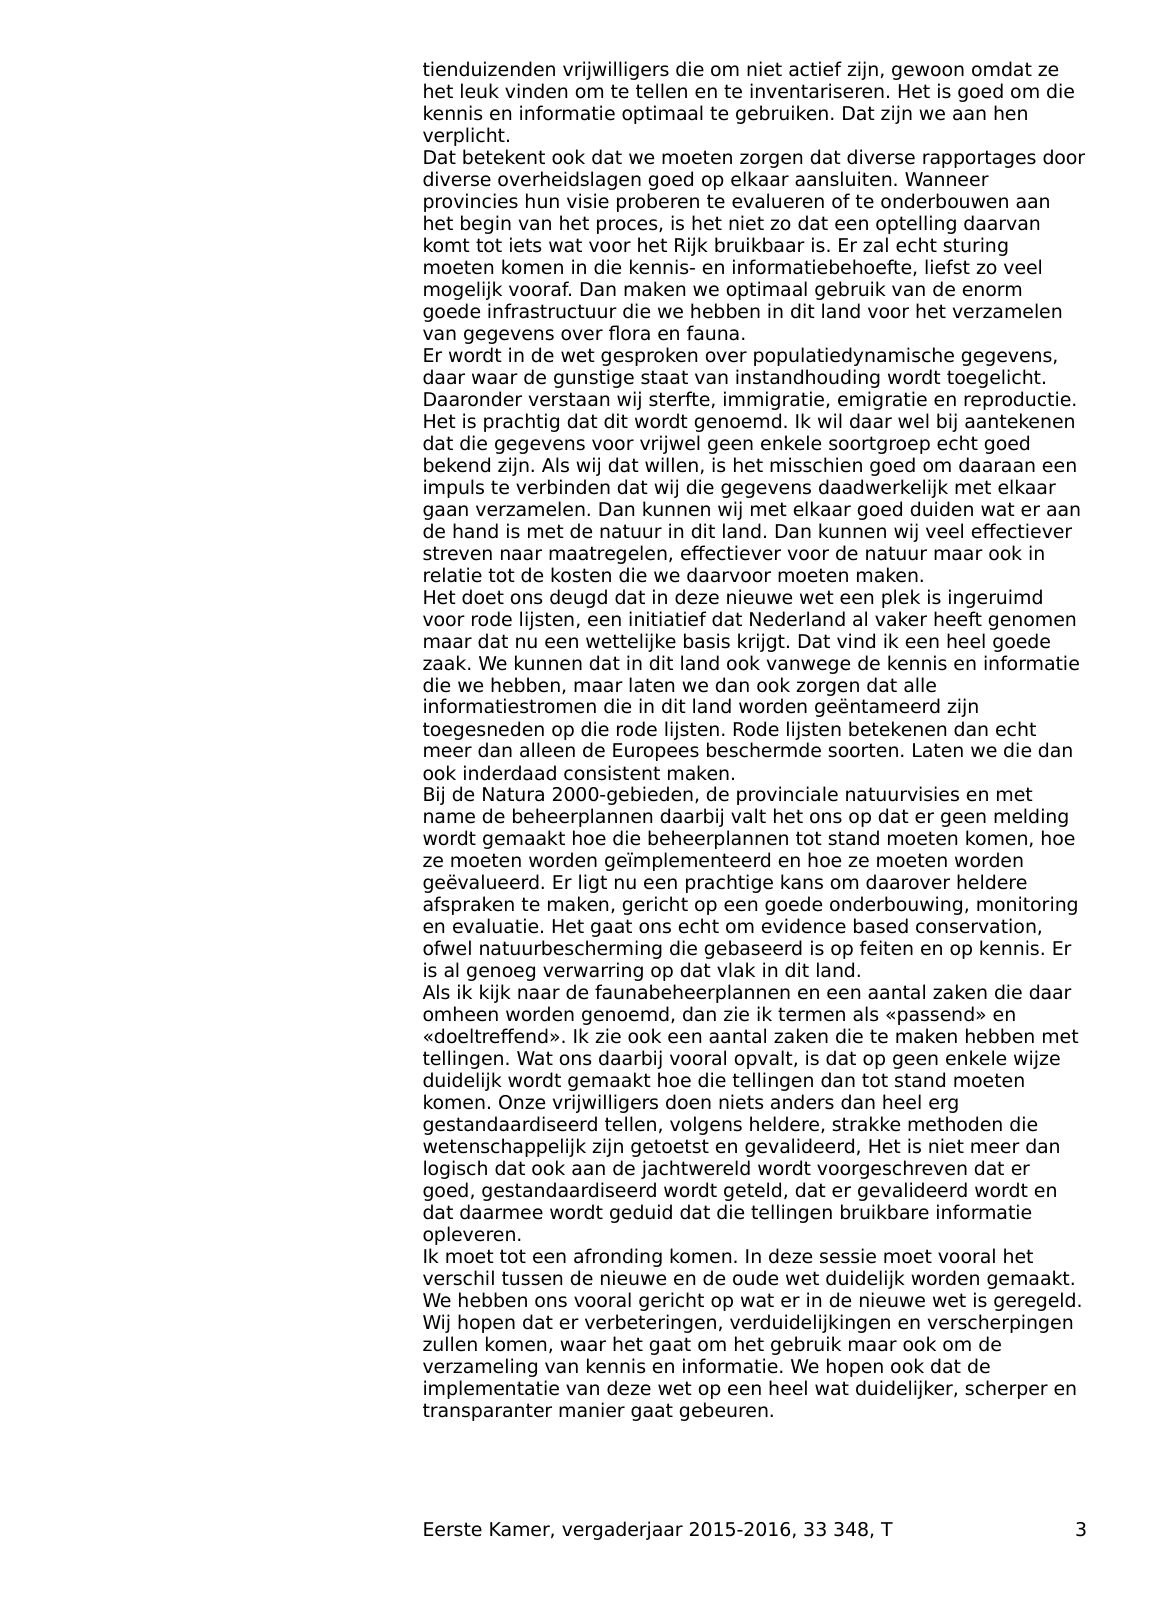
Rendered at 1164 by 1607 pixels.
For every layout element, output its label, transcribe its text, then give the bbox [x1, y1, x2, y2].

text Ik moet tot een afronding komen. In deze sessie moet vooral het verschil tussen de nieuwe en de oude wet duidelijk worden gemaakt. We hebben ons vooral gericht op wat er in de nieuwe wet is geregeld. Wij hopen dat er verbeteringen, verduidelijkingen en verscherpingen zullen komen, waar het gaat om het gebruik maar ook om de verzameling van kennis en informatie. We hopen ook dat de implementatie van deze wet op een heel wat duidelijker, scherper en transparanter manier gaat gebeuren. [422, 1246, 1087, 1422]
text Er wordt in de wet gesproken over populatiedynamische gegevens, daar waar de gunstige staat van instandhouding wordt toegelicht. Daaronder verstaan wij sterfte, immigratie, emigratie en reproductie. Het is prachtig dat dit wordt genoemd. Ik wil daar wel bij aantekenen dat die gegevens voor vrijwel geen enkele soortgroep echt goed bekend zijn. Als wij dat willen, is het misschien goed om daaraan een impuls te verbinden dat wij die gegevens daadwerkelijk met elkaar gaan verzamelen. Dan kunnen wij met elkaar goed duiden wat er aan de hand is met de natuur in dit land. Dan kunnen wij veel effectiever streven naar maatregelen, effectiever voor de natuur maar ook in relatie tot de kosten die we daarvoor moeten maken. [422, 345, 1087, 587]
text Als ik kijk naar de faunabeheerplannen en een aantal zaken die daar omheen worden genoemd, dan zie ik termen als «passend» en «doeltreffend». Ik zie ook een aantal zaken die te maken hebben met tellingen. Wat ons daarbij vooral opvalt, is dat op geen enkele wijze duidelijk wordt gemaakt hoe die tellingen dan tot stand moeten komen. Onze vrijwilligers doen niets anders dan heel erg gestandaardiseerd tellen, volgens heldere, strakke methoden die wetenschappelijk zijn getoetst en gevalideerd, Het is niet meer dan logisch dat ook aan de jachtwereld wordt voorgeschreven dat er goed, gestandaardiseerd wordt geteld, dat er gevalideerd wordt en dat daarmee wordt geduid dat die tellingen bruikbare informatie opleveren. [422, 982, 1087, 1246]
text Dat betekent ook dat we moeten zorgen dat diverse rapportages door diverse overheidslagen goed op elkaar aansluiten. Wanneer provincies hun visie proberen te evalueren of te onderbouwen aan het begin van het proces, is het niet zo dat een optelling daarvan komt tot iets wat voor het Rijk bruikbaar is. Er zal echt sturing moeten komen in die kennis- en informatiebehoefte, liefst zo veel mogelijk vooraf. Dan maken we optimaal gebruik van de enorm goede infrastructuur die we hebben in dit land voor het verzamelen van gegevens over flora en fauna. [422, 147, 1087, 345]
text Het doet ons deugd dat in deze nieuwe wet een plek is ingeruimd voor rode lijsten, een initiatief dat Nederland al vaker heeft genomen maar dat nu een wettelijke basis krijgt. Dat vind ik een heel goede zaak. We kunnen dat in dit land ook vanwege de kennis en informatie die we hebben, maar laten we dan ook zorgen dat alle informatiestromen die in dit land worden geëntameerd zijn toegesneden op die rode lijsten. Rode lijsten betekenen dan echt meer dan alleen de Europees beschermde soorten. Laten we die dan ook inderdaad consistent maken. [422, 587, 1087, 784]
text Bij de Natura 2000-gebieden, de provinciale natuurvisies en met name de beheerplannen daarbij valt het ons op dat er geen melding wordt gemaakt hoe die beheerplannen tot stand moeten komen, hoe ze moeten worden geïmplementeerd en hoe ze moeten worden geëvalueerd. Er ligt nu een prachtige kans om daarover heldere afspraken te maken, gericht op een goede onderbouwing, monitoring en evaluatie. Het gaat ons echt om evidence based conservation, ofwel natuurbescherming die gebaseerd is op feiten en op kennis. Er is al genoeg verwarring op dat vlak in dit land. [422, 784, 1087, 982]
text tienduizenden vrijwilligers die om niet actief zijn, gewoon omdat ze het leuk vinden om te tellen en te inventariseren. Het is goed om die kennis en informatie optimaal te gebruiken. Dat zijn we aan hen verplicht. [422, 59, 1087, 147]
